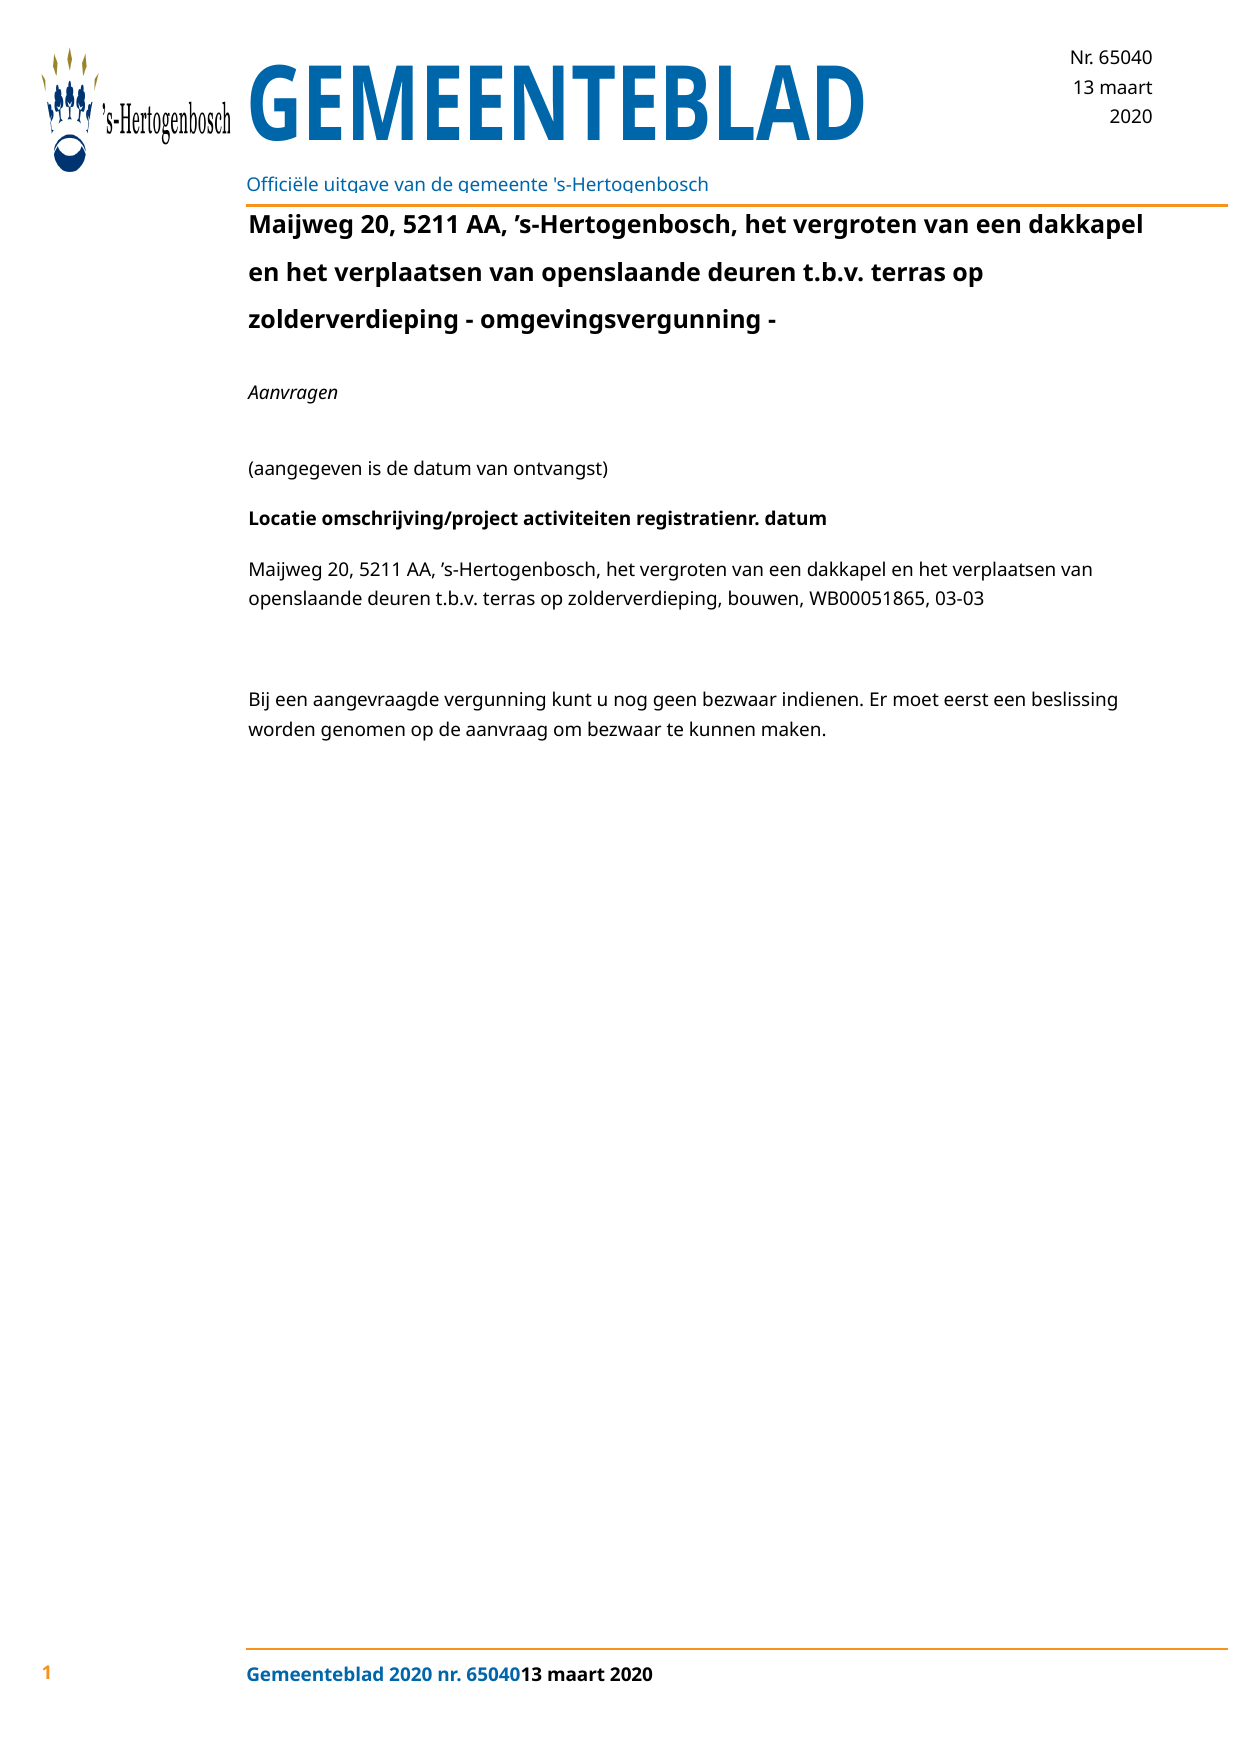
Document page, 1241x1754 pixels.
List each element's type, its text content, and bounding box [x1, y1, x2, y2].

text (aangegeven is de datum van ontvangst) [248, 455, 1152, 481]
text Bij een aangevraagde vergunning kunt u nog geen bezwaar indienen. Er moet eerst een beslissing worden genomen op de aanvraag om bezwaar te kunnen maken. [248, 686, 1152, 742]
picture [41, 47, 231, 172]
text Maijweg 20, 5211 AA, ’s-Hertogenbosch, het vergroten van een dakkapel en het verplaatsen van openslaande deuren t.b.v. terras op zolderverdieping, bouwen, WB00051865, 03-03 [248, 556, 1152, 611]
text Locatie omschrijving/project activiteiten registratienr. datum [248, 506, 1152, 531]
text Aanvragen [248, 379, 1152, 405]
text Maijweg 20, 5211 AA, ’s-Hertogenbosch, het vergroten van een dakkapel en het verplaatsen van openslaande deuren t.b.v. terras op zolderverdieping - omgevingsvergunning - [248, 207, 1152, 336]
